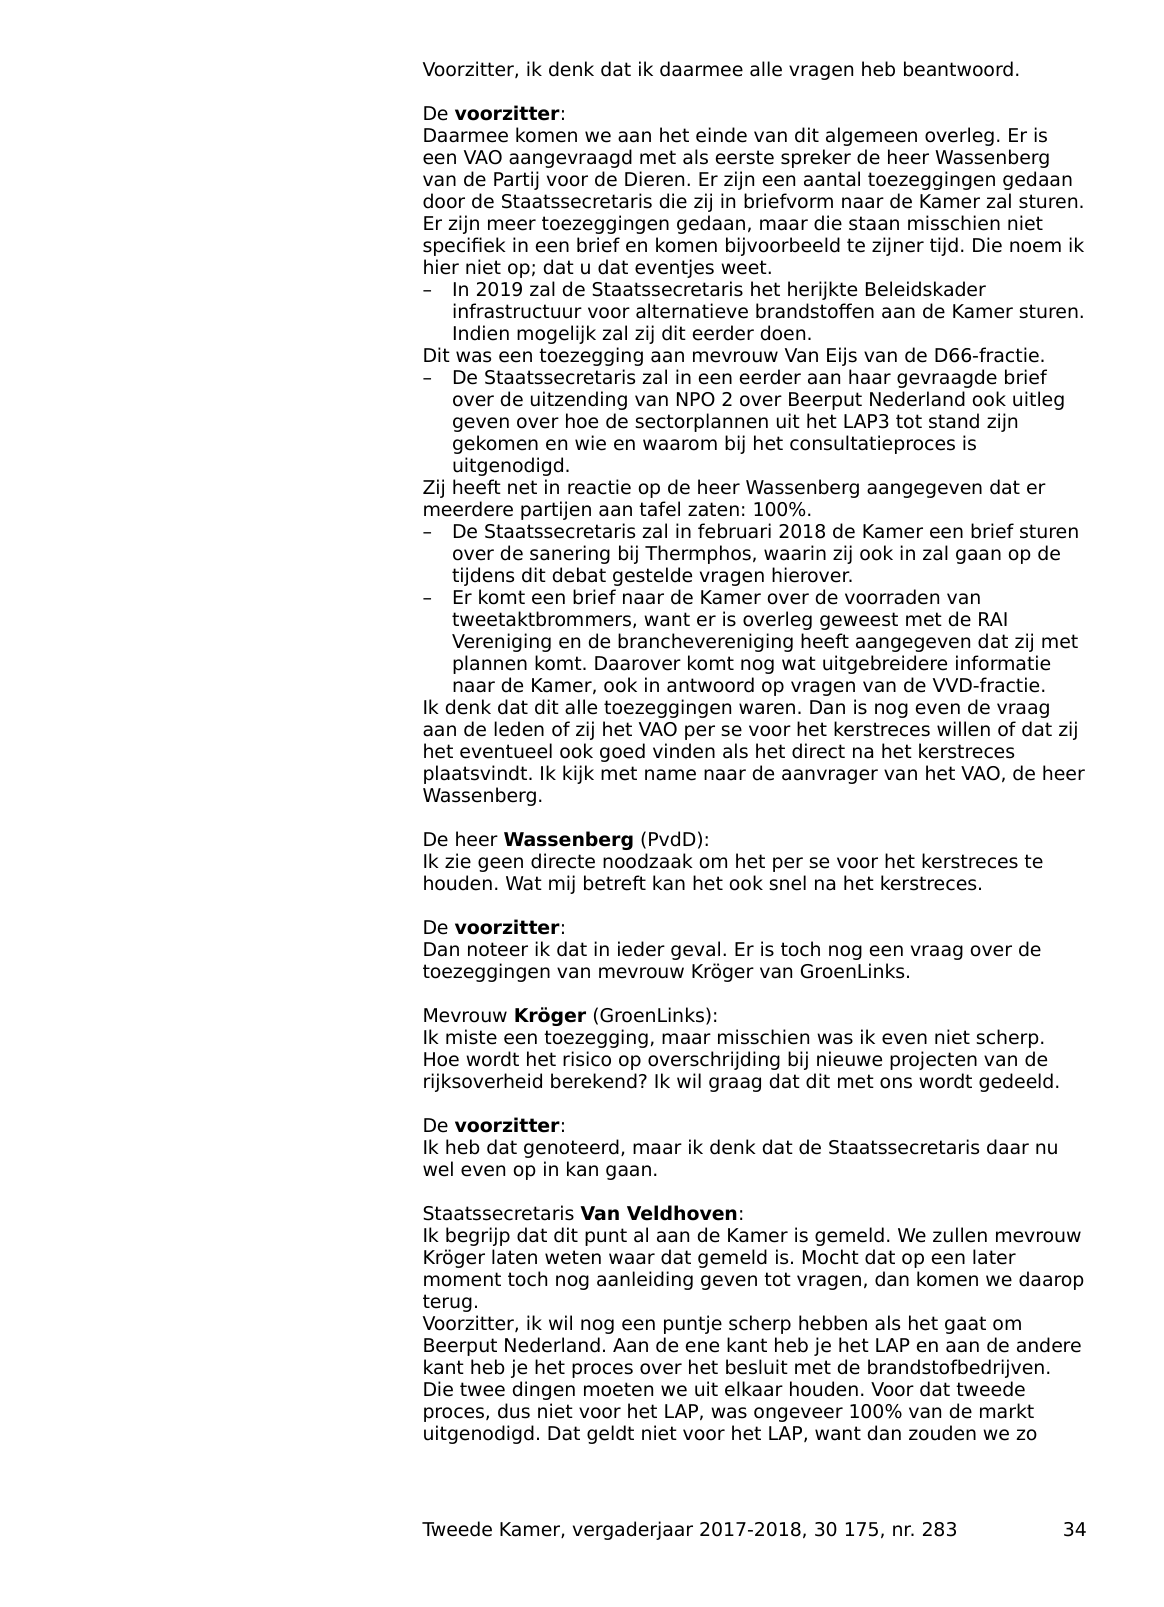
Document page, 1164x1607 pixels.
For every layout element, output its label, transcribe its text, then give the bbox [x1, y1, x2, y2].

text De voorzitter: [422, 917, 1087, 939]
text De heer Wassenberg (PvdD): [422, 829, 1087, 851]
text Ik begrijp dat dit punt al aan de Kamer is gemeld. We zullen mevrouw Kröger laten weten waar dat gemeld is. Mocht dat op een later moment toch nog aanleiding geven tot vragen, dan komen we daarop terug. [422, 1225, 1087, 1313]
text Dan noteer ik dat in ieder geval. Er is toch nog een vraag over de toezeggingen van mevrouw Kröger van GroenLinks. [422, 939, 1087, 983]
text Ik zie geen directe noodzaak om het per se voor het kerstreces te houden. Wat mij betreft kan het ook snel na het kerstreces. [422, 851, 1087, 895]
text Ik denk dat dit alle toezeggingen waren. Dan is nog even de vraag aan de leden of zij het VAO per se voor het kerstreces willen of dat zij het eventueel ook goed vinden als het direct na het kerstreces plaatsvindt. Ik kijk met name naar de aanvrager van het VAO, de heer Wassenberg. [422, 697, 1087, 807]
text – Er komt een brief naar de Kamer over de voorraden van tweetaktbrommers, want er is overleg geweest met de RAI Vereniging en de branchevereniging heeft aangegeven dat zij met plannen komt. Daarover komt nog wat uitgebreidere informatie naar de Kamer, ook in antwoord op vragen van de VVD-fractie. [422, 587, 1087, 697]
text Voorzitter, ik wil nog een puntje scherp hebben als het gaat om Beerput Nederland. Aan de ene kant heb je het LAP en aan de andere kant heb je het proces over het besluit met de brandstofbedrijven. Die twee dingen moeten we uit elkaar houden. Voor dat tweede proces, dus niet voor het LAP, was ongeveer 100% van de markt uitgenodigd. Dat geldt niet voor het LAP, want dan zouden we zo [422, 1313, 1087, 1445]
text Zij heeft net in reactie op de heer Wassenberg aangegeven dat er meerdere partijen aan tafel zaten: 100%. [422, 477, 1087, 521]
text – In 2019 zal de Staatssecretaris het herijkte Beleidskader infrastructuur voor alternatieve brandstoffen aan de Kamer sturen. Indien mogelijk zal zij dit eerder doen. [422, 279, 1087, 345]
text Mevrouw Kröger (GroenLinks): [422, 1005, 1087, 1027]
text Ik miste een toezegging, maar misschien was ik even niet scherp. Hoe wordt het risico op overschrijding bij nieuwe projecten van de rijksoverheid berekend? Ik wil graag dat dit met ons wordt gedeeld. [422, 1027, 1087, 1093]
text Ik heb dat genoteerd, maar ik denk dat de Staatssecretaris daar nu wel even op in kan gaan. [422, 1137, 1087, 1181]
text Daarmee komen we aan het einde van dit algemeen overleg. Er is een VAO aangevraagd met als eerste spreker de heer Wassenberg van de Partij voor de Dieren. Er zijn een aantal toezeggingen gedaan door de Staatssecretaris die zij in briefvorm naar de Kamer zal sturen. Er zijn meer toezeggingen gedaan, maar die staan misschien niet specifiek in een brief en komen bijvoorbeeld te zijner tijd. Die noem ik hier niet op; dat u dat eventjes weet. [422, 125, 1087, 279]
text De voorzitter: [422, 103, 1087, 125]
text Dit was een toezegging aan mevrouw Van Eijs van de D66-fractie. [422, 345, 1087, 367]
text – De Staatssecretaris zal in februari 2018 de Kamer een brief sturen over de sanering bij Thermphos, waarin zij ook in zal gaan op de tijdens dit debat gestelde vragen hierover. [422, 521, 1087, 587]
text Staatssecretaris Van Veldhoven: [422, 1203, 1087, 1225]
text Voorzitter, ik denk dat ik daarmee alle vragen heb beantwoord. [422, 59, 1087, 81]
text De voorzitter: [422, 1115, 1087, 1137]
text – De Staatssecretaris zal in een eerder aan haar gevraagde brief over de uitzending van NPO 2 over Beerput Nederland ook uitleg geven over hoe de sectorplannen uit het LAP3 tot stand zijn gekomen en wie en waarom bij het consultatieproces is uitgenodigd. [422, 367, 1087, 477]
